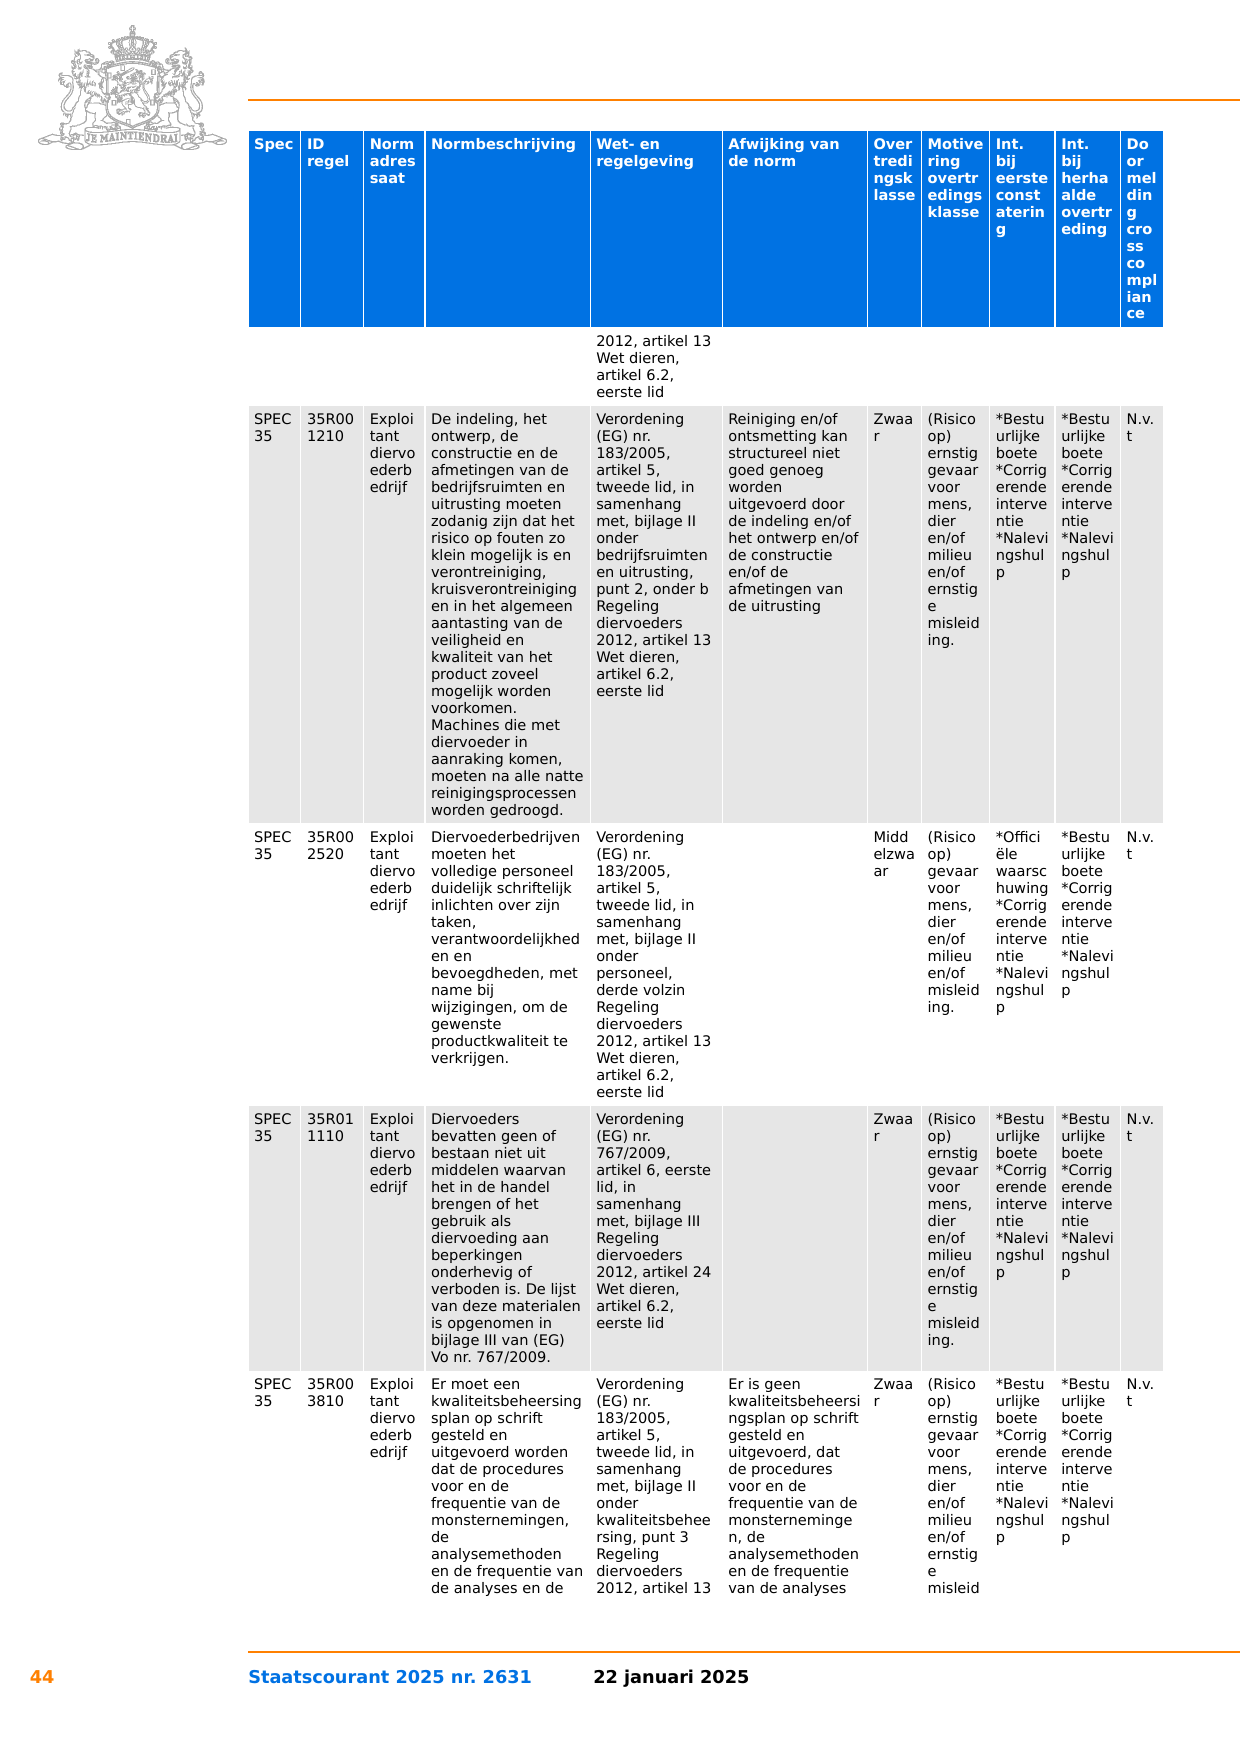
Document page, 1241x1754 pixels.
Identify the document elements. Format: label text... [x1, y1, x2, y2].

table_cell De indeling, het ontwerp, de constructie en de afmetingen van de bedrijfsruimten en uitrusting moeten zodanig zijn dat het risico op fouten zo klein mogelijk is en verontreiniging, kruisverontreiniging en in het algemeen aantasting van de veiligheid en kwaliteit van het product zoveel mogelijk worden voorkomen. Machines die met diervoeder in aanraking komen, moeten na alle natte reinigingsprocessen worden gedroogd. [426, 406, 590, 823]
table_cell [301, 328, 363, 405]
table_header Afwijking van de norm [723, 131, 867, 327]
table_cell Zwaar [868, 406, 921, 823]
table_cell (Risico op) ernstig gevaar voor mens, dier en/of milieu en/of ernstige misleiding. [922, 1106, 989, 1371]
table_cell N.v.t [1121, 1106, 1163, 1371]
table_cell [990, 328, 1054, 405]
table_cell *Officiële waarschuwing *Corrigerende interventie *Nalevingshulp [990, 824, 1054, 1105]
table_cell [868, 328, 921, 405]
table_cell Diervoederbedrijven moeten het volledige personeel duidelijk schriftelijk inlichten over zijn taken, verantwoordelijkheden en bevoegdheden, met name bij wijzigingen, om de gewenste productkwaliteit te verkrijgen. [426, 824, 590, 1105]
table_cell SPEC35 [249, 406, 300, 823]
table_cell Reiniging en/of ontsmetting kan structureel niet goed genoeg worden uitgevoerd door de indeling en/of het ontwerp en/of de constructie en/of de afmetingen van de uitrusting [723, 406, 867, 823]
table_cell [922, 328, 989, 405]
table_cell N.v.t [1121, 406, 1163, 823]
table_cell Middelzwaar [868, 824, 921, 1105]
table_cell (Risico op) ernstig gevaar voor mens, dier en/of milieu en/of ernstige misleid [922, 1372, 989, 1602]
table_cell [249, 328, 300, 405]
table_cell SPEC35 [249, 1372, 300, 1602]
table_cell Verordening (EG) nr. 183/2005, artikel 5, tweede lid, in samenhang met, bijlage II onder kwaliteitsbeheersing, punt 3 Regeling diervoeders 2012, artikel 13 [591, 1372, 722, 1602]
table_header Int. bij eerste constatering [990, 131, 1054, 327]
table_cell [426, 328, 590, 405]
table_cell 35R001210 [301, 406, 363, 823]
table_cell [723, 1106, 867, 1371]
table_cell [364, 328, 424, 405]
table_cell 35R011110 [301, 1106, 363, 1371]
table_cell [1056, 328, 1120, 405]
table_cell [1121, 328, 1163, 405]
picture [38, 25, 227, 150]
table_cell SPEC35 [249, 824, 300, 1105]
table_cell Exploitant diervoederbedrijf [364, 406, 424, 823]
table_cell Verordening (EG) nr. 183/2005, artikel 5, tweede lid, in samenhang met, bijlage II onder bedrijfsruimten en uitrusting, punt 2, onder b Regeling diervoeders 2012, artikel 13 Wet dieren, artikel 6.2, eerste lid [591, 406, 722, 823]
table_cell 35R003810 [301, 1372, 363, 1602]
table_cell *Bestuurlijke boete *Corrigerende interventie *Nalevingshulp [1056, 1372, 1120, 1602]
table_cell Exploitant diervoederbedrijf [364, 824, 424, 1105]
table_cell Er is geen kwaliteitsbeheersingsplan op schrift gesteld en uitgevoerd, dat de procedures voor en de frequentie van de monsternemingen, de analysemethoden en de frequentie van de analyses [723, 1372, 867, 1602]
table_cell Diervoeders bevatten geen of bestaan niet uit middelen waarvan het in de handel brengen of het gebruik als diervoeding aan beperkingen onderhevig of verboden is. De lijst van deze materialen is opgenomen in bijlage III van (EG) Vo nr. 767/2009. [426, 1106, 590, 1371]
table_cell *Bestuurlijke boete *Corrigerende interventie *Nalevingshulp [1056, 1106, 1120, 1371]
table_cell 2012, artikel 13 Wet dieren, artikel 6.2, eerste lid [591, 328, 722, 405]
table_cell Exploitant diervoederbedrijf [364, 1372, 424, 1602]
table_header Spec [249, 131, 300, 327]
table_cell SPEC35 [249, 1106, 300, 1371]
table_cell Exploitant diervoederbedrijf [364, 1106, 424, 1371]
table_cell [723, 824, 867, 1105]
table_cell (Risico op) gevaar voor mens, dier en/of milieu en/of misleiding. [922, 824, 989, 1105]
table_cell *Bestuurlijke boete *Corrigerende interventie *Nalevingshulp [1056, 824, 1120, 1105]
table_header Motivering overtredingsklasse [922, 131, 989, 327]
table_cell Verordening (EG) nr. 767/2009, artikel 6, eerste lid, in samenhang met, bijlage III Regeling diervoeders 2012, artikel 24 Wet dieren, artikel 6.2, eerste lid [591, 1106, 722, 1371]
table_cell *Bestuurlijke boete *Corrigerende interventie *Nalevingshulp [990, 1372, 1054, 1602]
table_cell Verordening (EG) nr. 183/2005, artikel 5, tweede lid, in samenhang met, bijlage II onder personeel, derde volzin Regeling diervoeders 2012, artikel 13 Wet dieren, artikel 6.2, eerste lid [591, 824, 722, 1105]
table_cell *Bestuurlijke boete *Corrigerende interventie *Nalevingshulp [990, 406, 1054, 823]
table_cell (Risico op) ernstig gevaar voor mens, dier en/of milieu en/of ernstige misleiding. [922, 406, 989, 823]
table_header Doormelding cross compliance [1121, 131, 1163, 327]
table_cell N.v.t [1121, 1372, 1163, 1602]
table_cell *Bestuurlijke boete *Corrigerende interventie *Nalevingshulp [990, 1106, 1054, 1371]
table_header Wet- en regelgeving [591, 131, 722, 327]
table_cell 35R002520 [301, 824, 363, 1105]
table_cell *Bestuurlijke boete *Corrigerende interventie *Nalevingshulp [1056, 406, 1120, 823]
table_cell Er moet een kwaliteitsbeheersingsplan op schrift gesteld en uitgevoerd worden dat de procedures voor en de frequentie van de monsternemingen, de analysemethoden en de frequentie van de analyses en de [426, 1372, 590, 1602]
table_header Overtredingsklasse [868, 131, 921, 327]
table_header Int. bij herhaalde overtreding [1056, 131, 1120, 327]
table_cell [723, 328, 867, 405]
table_header Normadressaat [364, 131, 424, 327]
table_cell Zwaar [868, 1372, 921, 1602]
table_cell N.v.t [1121, 824, 1163, 1105]
table_header Normbeschrijving [426, 131, 590, 327]
table_header ID regel [301, 131, 363, 327]
table_cell Zwaar [868, 1106, 921, 1371]
